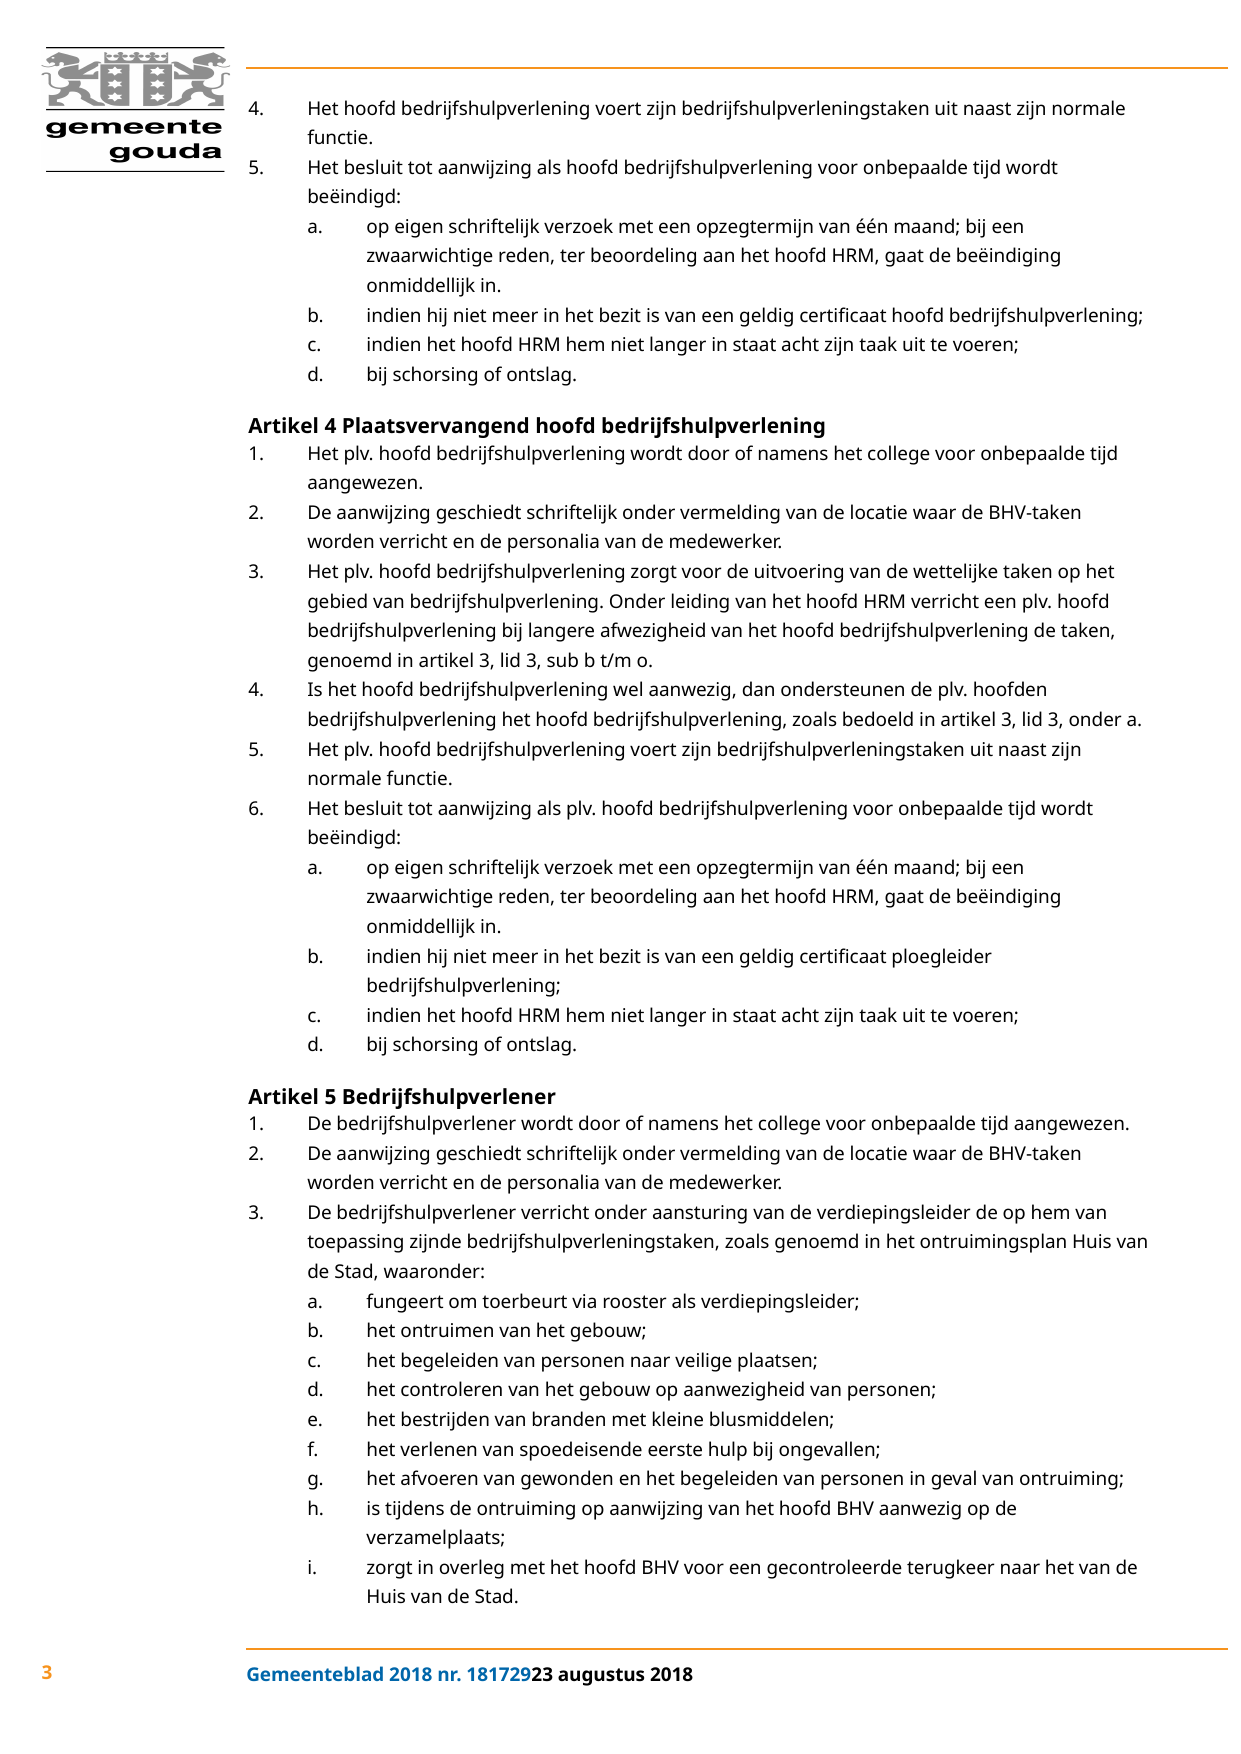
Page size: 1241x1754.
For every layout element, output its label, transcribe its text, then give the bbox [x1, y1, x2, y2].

list het controleren van het gebouw op aanwezigheid van personen; [307, 1377, 1152, 1402]
list het ontruimen van het gebouw; [307, 1317, 1152, 1343]
text Artikel 5 Bedrijfshulpverlener [248, 1082, 1152, 1110]
list het verlenen van spoedeisende eerste hulp bij ongevallen; [307, 1436, 1152, 1462]
list het afvoeren van gewonden en het begeleiden van personen in geval van ontruiming; [307, 1465, 1152, 1491]
list Het besluit tot aanwijzing als hoofd bedrijfshulpverlening voor onbepaalde tijd wordt beëindigd: [248, 154, 1152, 209]
list Het hoofd bedrijfshulpverlening voert zijn bedrijfshulpverleningstaken uit naast zijn normale functie. [248, 95, 1152, 150]
list Is het hoofd bedrijfshulpverlening wel aanwezig, dan ondersteunen de plv. hoofden bedrijfshulpverlening het hoofd bedrijfshulpverlening, zoals bedoeld in artikel 3, lid 3, onder a. [248, 677, 1152, 732]
list op eigen schriftelijk verzoek met een opzegtermijn van één maand; bij een zwaarwichtige reden, ter beoordeling aan het hoofd HRM, gaat de beëindiging onmiddellijk in. [307, 213, 1152, 298]
list bij schorsing of ontslag. [307, 1032, 1152, 1057]
list Het besluit tot aanwijzing als plv. hoofd bedrijfshulpverlening voor onbepaalde tijd wordt beëindigd: [248, 795, 1152, 850]
picture [41, 47, 231, 172]
list fungeert om toerbeurt via rooster als verdiepingsleider; [307, 1288, 1152, 1314]
list het bestrijden van branden met kleine blusmiddelen; [307, 1406, 1152, 1432]
list De bedrijfshulpverlener verricht onder aansturing van de verdiepingsleider de op hem van toepassing zijnde bedrijfshulpverleningstaken, zoals genoemd in het ontruimingsplan Huis van de Stad, waaronder: [248, 1199, 1152, 1284]
list indien hij niet meer in het bezit is van een geldig certificaat ploegleider bedrijfshulpverlening; [307, 943, 1152, 998]
list Het plv. hoofd bedrijfshulpverlening zorgt voor de uitvoering van de wettelijke taken op het gebied van bedrijfshulpverlening. Onder leiding van het hoofd HRM verricht een plv. hoofd bedrijfshulpverlening bij langere afwezigheid van het hoofd bedrijfshulpverlening de taken, genoemd in artikel 3, lid 3, sub b t/m o. [248, 558, 1152, 673]
list De aanwijzing geschiedt schriftelijk onder vermelding van de locatie waar de BHV-taken worden verricht en de personalia van de medewerker. [248, 1140, 1152, 1195]
list Het plv. hoofd bedrijfshulpverlening voert zijn bedrijfshulpverleningstaken uit naast zijn normale functie. [248, 736, 1152, 791]
list bij schorsing of ontslag. [307, 361, 1152, 387]
list op eigen schriftelijk verzoek met een opzegtermijn van één maand; bij een zwaarwichtige reden, ter beoordeling aan het hoofd HRM, gaat de beëindiging onmiddellijk in. [307, 854, 1152, 939]
list indien hij niet meer in het bezit is van een geldig certificaat hoofd bedrijfshulpverlening; [307, 302, 1152, 328]
list zorgt in overleg met het hoofd BHV voor een gecontroleerde terugkeer naar het van de Huis van de Stad. [307, 1554, 1152, 1609]
list De aanwijzing geschiedt schriftelijk onder vermelding van de locatie waar de BHV-taken worden verricht en de personalia van de medewerker. [248, 499, 1152, 554]
list De bedrijfshulpverlener wordt door of namens het college voor onbepaalde tijd aangewezen. [248, 1110, 1152, 1136]
list Het plv. hoofd bedrijfshulpverlening wordt door of namens het college voor onbepaalde tijd aangewezen. [248, 440, 1152, 495]
list indien het hoofd HRM hem niet langer in staat acht zijn taak uit te voeren; [307, 331, 1152, 357]
list is tijdens de ontruiming op aanwijzing van het hoofd BHV aanwezig op de verzamelplaats; [307, 1495, 1152, 1550]
text Artikel 4 Plaatsvervangend hoofd bedrijfshulpverlening [248, 411, 1152, 440]
list indien het hoofd HRM hem niet langer in staat acht zijn taak uit te voeren; [307, 1002, 1152, 1028]
list het begeleiden van personen naar veilige plaatsen; [307, 1347, 1152, 1373]
